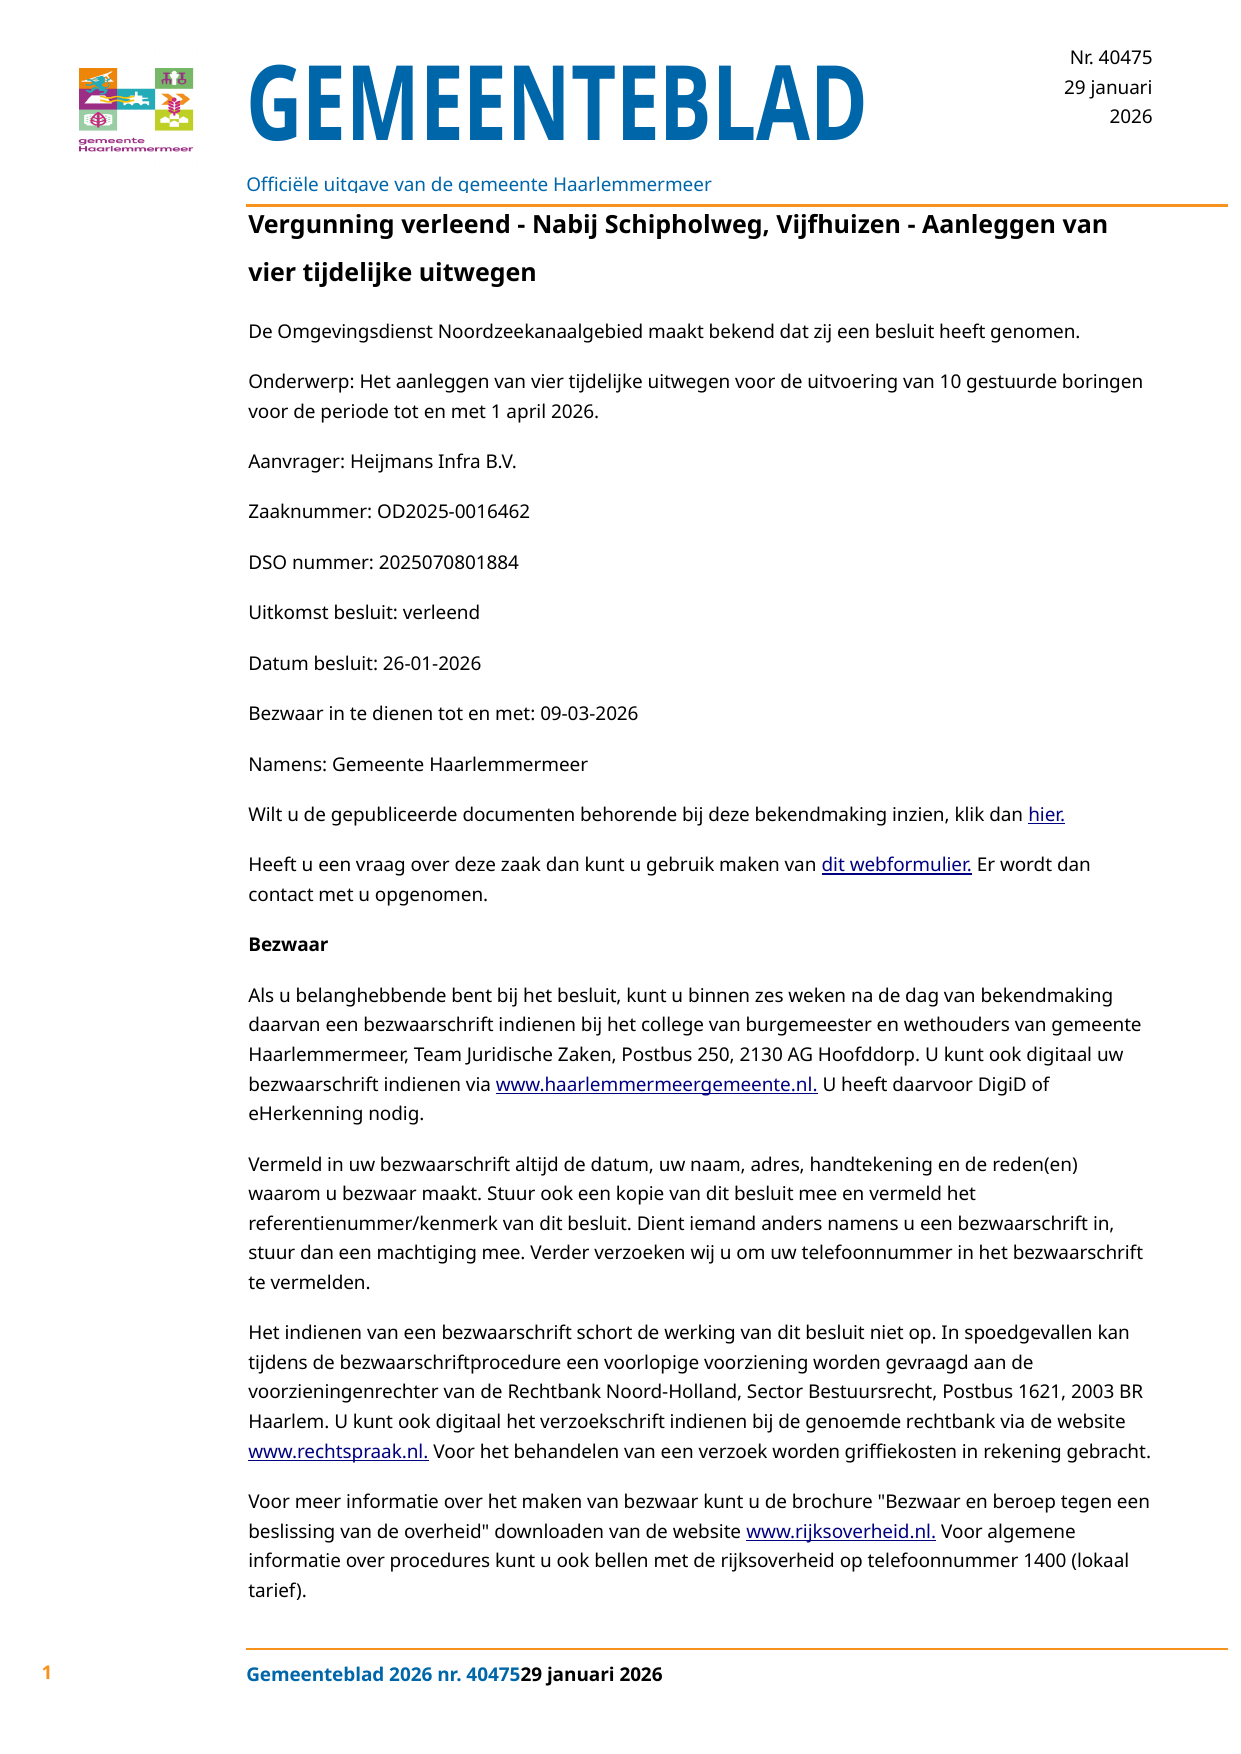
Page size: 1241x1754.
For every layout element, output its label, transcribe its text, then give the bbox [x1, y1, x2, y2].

picture [41, 47, 231, 172]
text Datum besluit: 26-01-2026 [248, 650, 1152, 676]
text Wilt u de gepubliceerde documenten behorende bij deze bekendmaking inzien, klik dan hier. [248, 801, 1152, 827]
text Namens: Gemeente Haarlemmermeer [248, 751, 1152, 777]
text De Omgevingsdienst Noordzeekanaalgebied maakt bekend dat zij een besluit heeft genomen. [248, 318, 1152, 344]
text Bezwaar [248, 932, 1152, 957]
text DSO nummer: 2025070801884 [248, 549, 1152, 575]
text Uitkomst besluit: verleend [248, 599, 1152, 625]
text Vermeld in uw bezwaarschrift altijd de datum, uw naam, adres, handtekening en de reden(en) waarom u bezwaar maakt. Stuur ook een kopie van dit besluit mee en vermeld het referentienummer/kenmerk van dit besluit. Dient iemand anders namens u een bezwaarschrift in, stuur dan een machtiging mee. Verder verzoeken wij u om uw telefoonnummer in het bezwaarschrift te vermelden. [248, 1151, 1152, 1295]
text Onderwerp: Het aanleggen van vier tijdelijke uitwegen voor de uitvoering van 10 gestuurde boringen voor de periode tot en met 1 april 2026. [248, 368, 1152, 424]
text Zaaknummer: OD2025-0016462 [248, 499, 1152, 524]
text Heeft u een vraag over deze zaak dan kunt u gebruik maken van dit webformulier. Er wordt dan contact met u opgenomen. [248, 852, 1152, 907]
text Het indienen van een bezwaarschrift schort de werking van dit besluit niet op. In spoedgevallen kan tijdens de bezwaarschriftprocedure een voorlopige voorziening worden gevraagd aan de voorzieningenrechter van de Rechtbank Noord-Holland, Sector Bestuursrecht, Postbus 1621, 2003 BR Haarlem. U kunt ook digitaal het verzoekschrift indienen bij de genoemde rechtbank via de website www.rechtspraak.nl. Voor het behandelen van een verzoek worden griffiekosten in rekening gebracht. [248, 1319, 1152, 1464]
text Vergunning verleend - Nabij Schipholweg, Vijfhuizen - Aanleggen van vier tijdelijke uitwegen [248, 207, 1152, 288]
text Als u belanghebbende bent bij het besluit, kunt u binnen zes weken na de dag van bekendmaking daarvan een bezwaarschrift indienen bij het college van burgemeester en wethouders van gemeente Haarlemmermeer, Team Juridische Zaken, Postbus 250, 2130 AG Hoofddorp. U kunt ook digitaal uw bezwaarschrift indienen via www.haarlemmermeergemeente.nl. U heeft daarvoor DigiD of eHerkenning nodig. [248, 982, 1152, 1126]
text Voor meer informatie over het maken van bezwaar kunt u de brochure "Bezwaar en beroep tegen een beslissing van de overheid" downloaden van de website www.rijksoverheid.nl. Voor algemene informatie over procedures kunt u ook bellen met de rijksoverheid op telefoonnummer 1400 (lokaal tarief). [248, 1488, 1152, 1603]
text Aanvrager: Heijmans Infra B.V. [248, 448, 1152, 474]
text Bezwaar in te dienen tot en met: 09-03-2026 [248, 700, 1152, 726]
